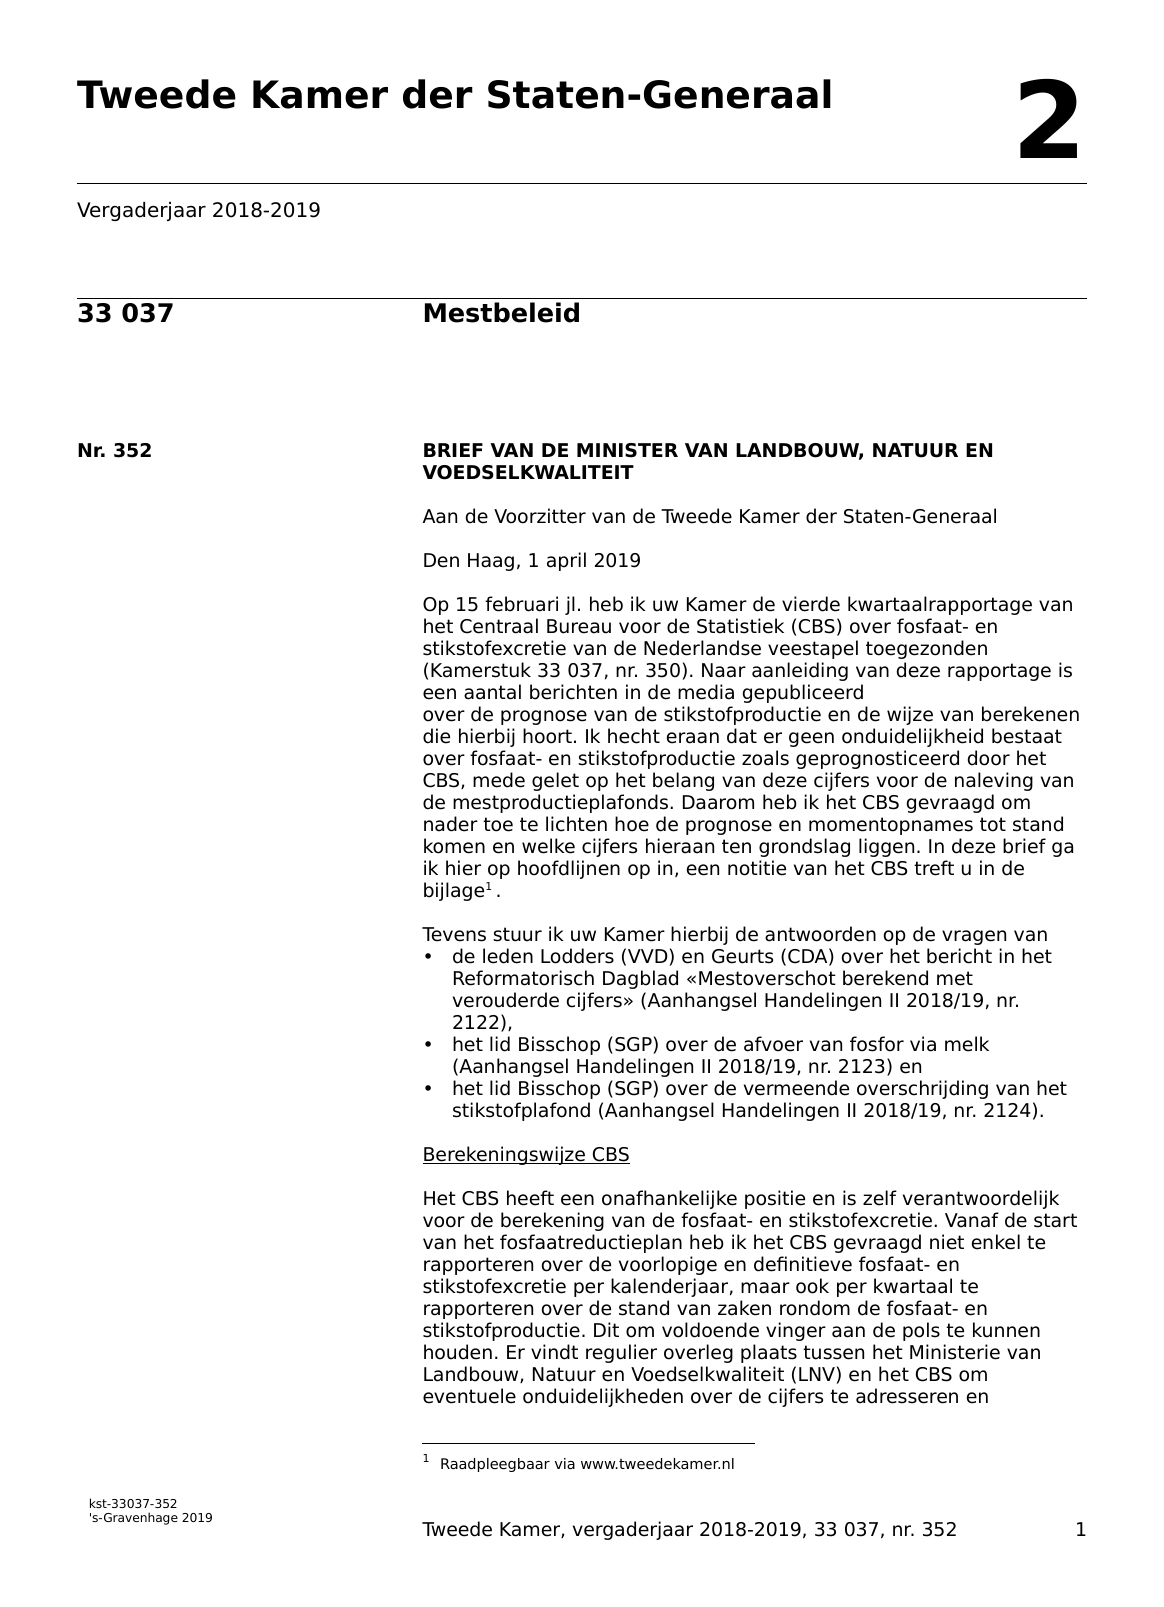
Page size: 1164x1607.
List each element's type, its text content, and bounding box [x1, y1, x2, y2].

text • de leden Lodders (VVD) en Geurts (CDA) over het bericht in het Reformatorisch Dagblad «Mestoverschot berekend met verouderde cijfers» (Aanhangsel Handelingen II 2018/19, nr. 2122), [422, 946, 1087, 1034]
text 's-Gravenhage 2019 [88, 1511, 323, 1525]
text Aan de Voorzitter van de Tweede Kamer der Staten-Generaal [422, 506, 1087, 528]
text Raadpleegbaar via www.tweedekamer.nl [422, 1452, 1087, 1474]
table_cell Vergaderjaar 2018-2019 [77, 184, 1087, 298]
text • het lid Bisschop (SGP) over de vermeende overschrijding van het stikstofplafond (Aanhangsel Handelingen II 2018/19, nr. 2124). [422, 1078, 1087, 1122]
text • het lid Bisschop (SGP) over de afvoer van fosfor via melk (Aanhangsel Handelingen II 2018/19, nr. 2123) en [422, 1034, 1087, 1078]
subtitle 33 037 Mestbeleid [77, 299, 1087, 329]
subtitle Berekeningswijze CBS [422, 1144, 1087, 1166]
text over de prognose van de stikstofproductie en de wijze van berekenen die hierbij hoort. Ik hecht eraan dat er geen onduidelijkheid bestaat over fosfaat- en stikstofproductie zoals geprognosticeerd door het CBS, mede gelet op het belang van deze cijfers voor de naleving van de mestproductieplafonds. Daarom heb ik het CBS gevraagd om nader toe te lichten hoe de prognose en momentopnames tot stand komen en welke cijfers hieraan ten grondslag liggen. In deze brief ga ik hier op hoofdlijnen op in, een notitie van het CBS treft u in de bijlage. [422, 704, 1087, 902]
subtitle Nr. 352 BRIEF VAN DE MINISTER VAN LANDBOUW, NATUUR EN VOEDSELKWALITEIT [77, 440, 1087, 484]
text Den Haag, 1 april 2019 [422, 550, 1087, 572]
text Tevens stuur ik uw Kamer hierbij de antwoorden op de vragen van [422, 924, 1087, 946]
text kst-33037-352 [88, 1497, 323, 1511]
text Op 15 februari jl. heb ik uw Kamer de vierde kwartaalrapportage van het Centraal Bureau voor de Statistiek (CBS) over fosfaat- en stikstofexcretie van de Nederlandse veestapel toegezonden (Kamerstuk 33 037, nr. 350). Naar aanleiding van deze rapportage is een aantal berichten in de media gepubliceerd [422, 594, 1087, 704]
table_header 2 [886, 59, 1087, 183]
text Het CBS heeft een onafhankelijke positie en is zelf verantwoordelijk voor de berekening van de fosfaat- en stikstofexcretie. Vanaf de start van het fosfaatreductieplan heb ik het CBS gevraagd niet enkel te rapporteren over de voorlopige en definitieve fosfaat- en stikstofexcretie per kalenderjaar, maar ook per kwartaal te rapporteren over de stand van zaken rondom de fosfaat- en stikstofproductie. Dit om voldoende vinger aan de pols te kunnen houden. Er vindt regulier overleg plaats tussen het Ministerie van Landbouw, Natuur en Voedselkwaliteit (LNV) en het CBS om eventuele onduidelijkheden over de cijfers te adresseren en [422, 1188, 1087, 1408]
table_header Tweede Kamer der Staten-Generaal [77, 59, 886, 183]
